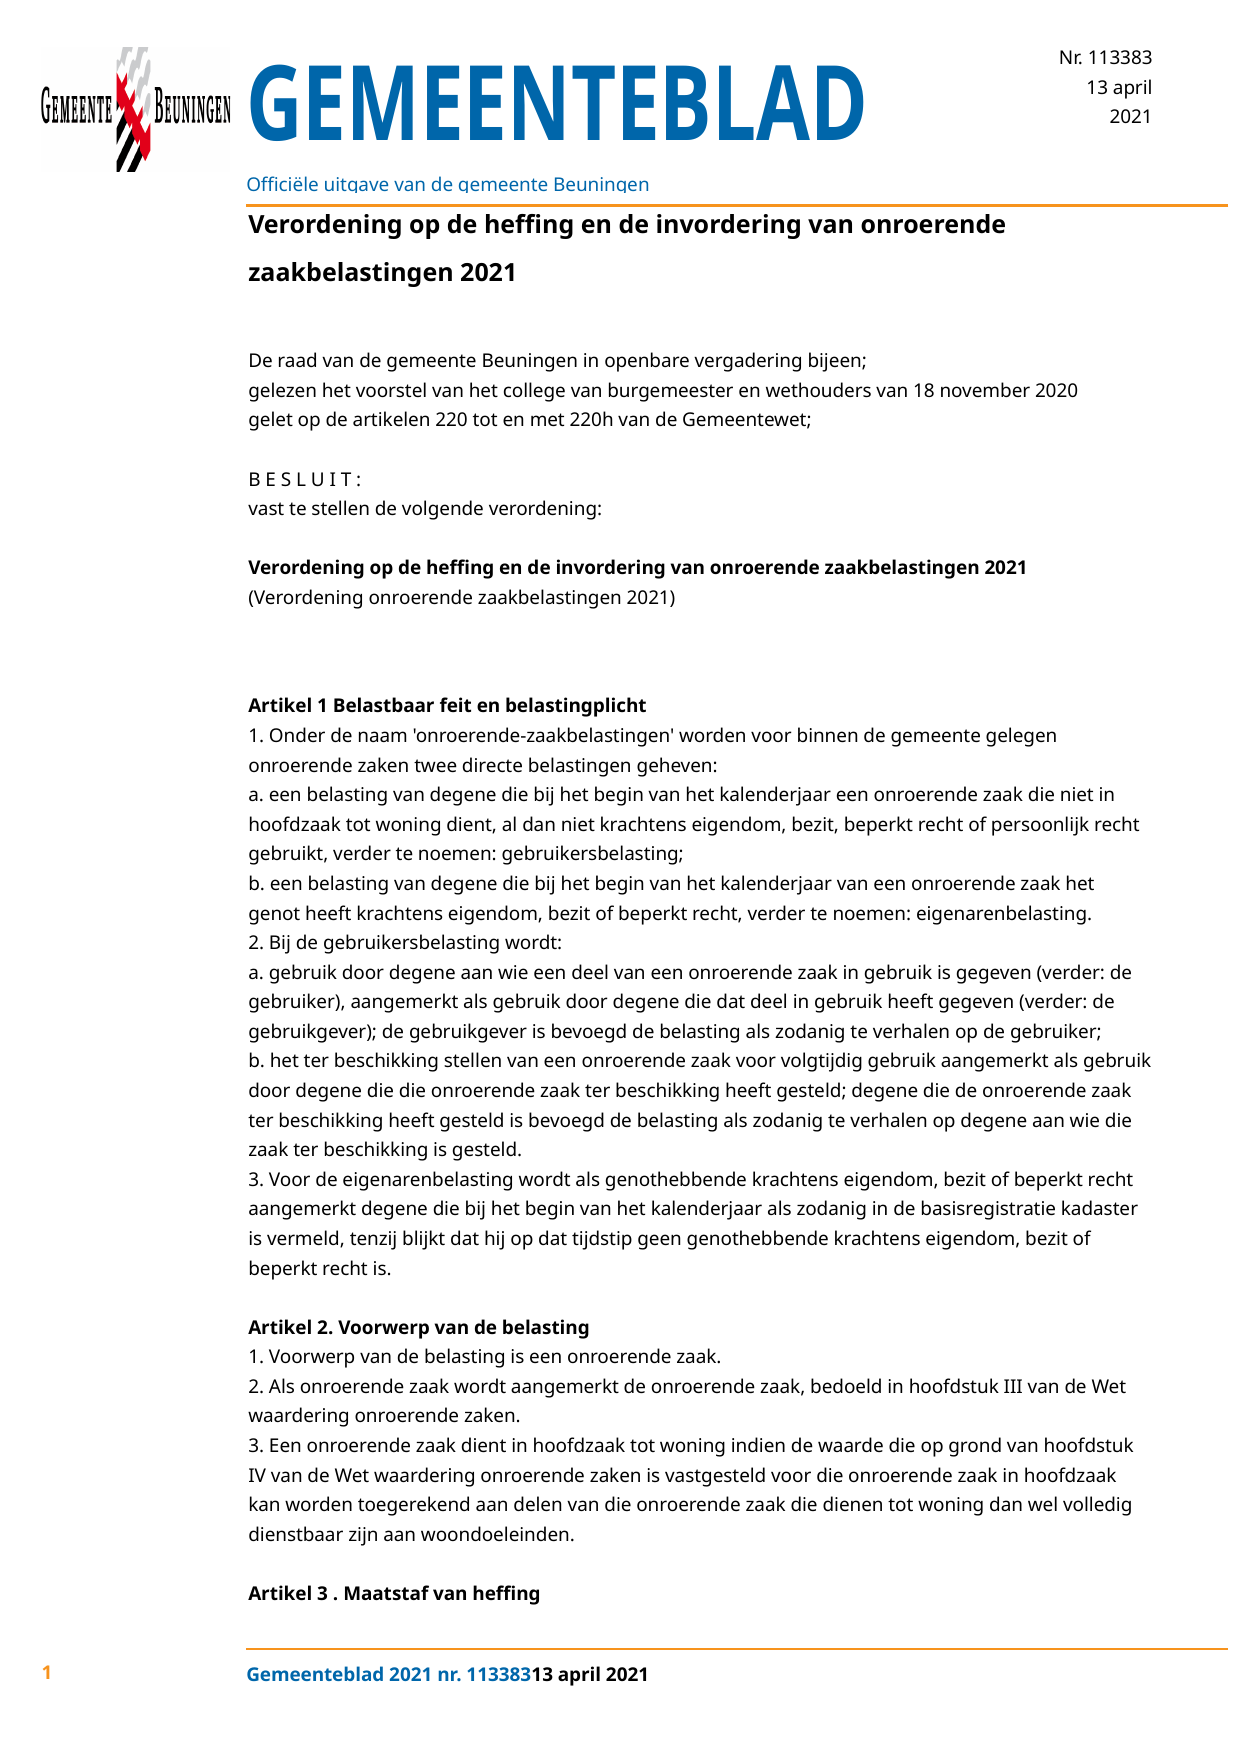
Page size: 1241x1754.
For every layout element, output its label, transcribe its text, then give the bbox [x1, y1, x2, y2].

text Artikel 3 . Maatstaf van heffing [248, 1580, 1152, 1606]
text gelet op de artikelen 220 tot en met 220h van de Gemeentewet; [248, 407, 1152, 432]
text B E S L U I T : [248, 466, 1152, 492]
text vast te stellen de volgende verordening: [248, 495, 1152, 521]
text 2. Bij de gebruikersbelasting wordt: [248, 929, 1152, 955]
text Artikel 2. Voorwerp van de belasting [248, 1314, 1152, 1339]
text De raad van de gemeente Beuningen in openbare vergadering bijeen; [248, 347, 1152, 373]
text a. een belasting van degene die bij het begin van het kalenderjaar een onroerende zaak die niet in hoofdzaak tot woning dient, al dan niet krachtens eigendom, bezit, beperkt recht of persoonlijk recht gebruikt, verder te noemen: gebruikersbelasting; [248, 781, 1152, 866]
text 3. Voor de eigenarenbelasting wordt als genothebbende krachtens eigendom, bezit of beperkt recht aangemerkt degene die bij het begin van het kalenderjaar als zodanig in de basisregistratie kadaster is vermeld, tenzij blijkt dat hij op dat tijdstip geen genothebbende krachtens eigendom, bezit of beperkt recht is. [248, 1166, 1152, 1280]
text Verordening op de heffing en de invordering van onroerende zaakbelastingen 2021 [248, 554, 1152, 580]
picture [41, 47, 231, 172]
text Verordening op de heffing en de invordering van onroerende zaakbelastingen 2021 [248, 207, 1152, 288]
text 1. Onder de naam 'onroerende-zaakbelastingen' worden voor binnen de gemeente gelegen onroerende zaken twee directe belastingen geheven: [248, 722, 1152, 777]
text 1. Voorwerp van de belasting is een onroerende zaak. [248, 1343, 1152, 1369]
text gelezen het voorstel van het college van burgemeester en wethouders van 18 november 2020 [248, 377, 1152, 403]
text 3. Een onroerende zaak dient in hoofdzaak tot woning indien de waarde die op grond van hoofdstuk IV van de Wet waardering onroerende zaken is vastgesteld voor die onroerende zaak in hoofdzaak kan worden toegerekend aan delen van die onroerende zaak die dienen tot woning dan wel volledig dienstbaar zijn aan woondoeleinden. [248, 1432, 1152, 1547]
text Artikel 1 Belastbaar feit en belastingplicht [248, 693, 1152, 718]
text (Verordening onroerende zaakbelastingen 2021) [248, 584, 1152, 610]
text 2. Als onroerende zaak wordt aangemerkt de onroerende zaak, bedoeld in hoofdstuk III van de Wet waardering onroerende zaken. [248, 1373, 1152, 1428]
text b. het ter beschikking stellen van een onroerende zaak voor volgtijdig gebruik aangemerkt als gebruik door degene die die onroerende zaak ter beschikking heeft gesteld; degene die de onroerende zaak ter beschikking heeft gesteld is bevoegd de belasting als zodanig te verhalen op degene aan wie die zaak ter beschikking is gesteld. [248, 1048, 1152, 1162]
text a. gebruik door degene aan wie een deel van een onroerende zaak in gebruik is gegeven (verder: de gebruiker), aangemerkt als gebruik door degene die dat deel in gebruik heeft gegeven (verder: de gebruikgever); de gebruikgever is bevoegd de belasting als zodanig te verhalen op de gebruiker; [248, 959, 1152, 1044]
text b. een belasting van degene die bij het begin van het kalenderjaar van een onroerende zaak het genot heeft krachtens eigendom, bezit of beperkt recht, verder te noemen: eigenarenbelasting. [248, 870, 1152, 925]
